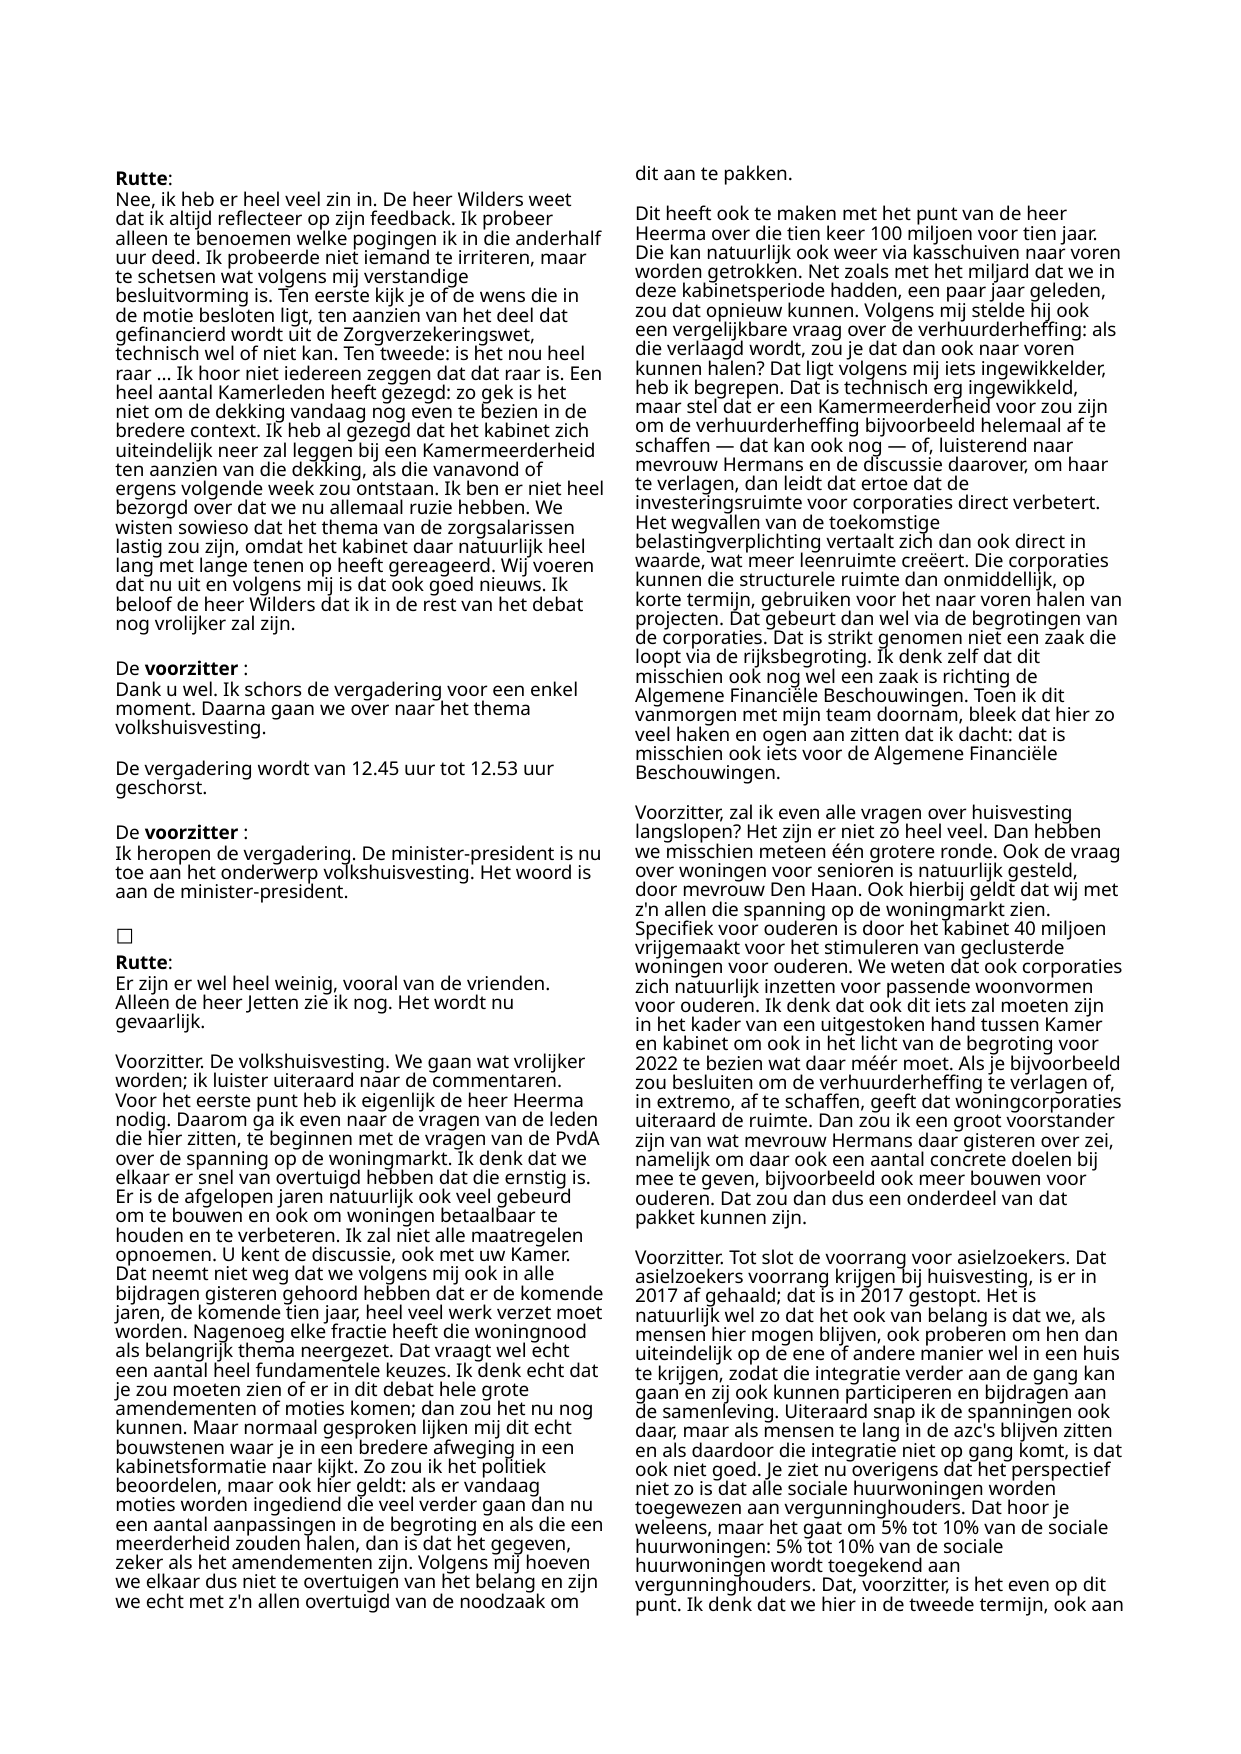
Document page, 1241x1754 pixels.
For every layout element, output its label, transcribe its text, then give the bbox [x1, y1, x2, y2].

text Voorzitter. De volkshuisvesting. We gaan wat vrolijker worden; ik luister uiteraard naar de commentaren. Voor het eerste punt heb ik eigenlijk de heer Heerma nodig. Daarom ga ik even naar de vragen van de leden die hier zitten, te beginnen met de vragen van de PvdA over de spanning op de woningmarkt. Ik denk dat we elkaar er snel van overtuigd hebben dat die ernstig is. Er is de afgelopen jaren natuurlijk ook veel gebeurd om te bouwen en ook om woningen betaalbaar te houden en te verbeteren. Ik zal niet alle maatregelen opnoemen. U kent de discussie, ook met uw Kamer. Dat neemt niet weg dat we volgens mij ook in alle bijdragen gisteren gehoord hebben dat er de komende jaren, de komende tien jaar, heel veel werk verzet moet worden. Nagenoeg elke fractie heeft die woningnood als belangrijk thema neergezet. Dat vraagt wel echt een aantal heel fundamentele keuzes. Ik denk echt dat je zou moeten zien of er in dit debat hele grote amendementen of moties komen; dan zou het nu nog kunnen. Maar normaal gesproken lijken mij dit echt bouwstenen waar je in een bredere afweging in een kabinetsformatie naar kijkt. Zo zou ik het politiek beoordelen, maar ook hier geldt: als er vandaag moties worden ingediend die veel verder gaan dan nu een aantal aanpassingen in de begroting en als die een meerderheid zouden halen, dan is dat het gegeven, zeker als het amendementen zijn. Volgens mij hoeven we elkaar dus niet te overtuigen van het belang en zijn we echt met z'n allen overtuigd van de noodzaak om [115, 1053, 605, 1612]
text De vergadering wordt van 12.45 uur tot 12.53 uur geschorst. [115, 759, 605, 798]
text Voorzitter, zal ik even alle vragen over huisvesting langslopen? Het zijn er niet zo heel veel. Dan hebben we misschien meteen één grotere ronde. Ook de vraag over woningen voor senioren is natuurlijk gesteld, door mevrouw Den Haan. Ook hierbij geldt dat wij met z'n allen die spanning op de woningmarkt zien. Specifiek voor ouderen is door het kabinet 40 miljoen vrijgemaakt voor het stimuleren van geclusterde woningen voor ouderen. We weten dat ook corporaties zich natuurlijk inzetten voor passende woonvormen voor ouderen. Ik denk dat ook dit iets zal moeten zijn in het kader van een uitgestoken hand tussen Kamer en kabinet om ook in het licht van de begroting voor 2022 te bezien wat daar méér moet. Als je bijvoorbeeld zou besluiten om de verhuurderheffing te verlagen of, in extremo, af te schaffen, geeft dat woningcorporaties uiteraard de ruimte. Dan zou ik een groot voorstander zijn van wat mevrouw Hermans daar gisteren over zei, namelijk om daar ook een aantal concrete doelen bij mee te geven, bijvoorbeeld ook meer bouwen voor ouderen. Dat zou dan dus een onderdeel van dat pakket kunnen zijn. [635, 804, 1125, 1228]
text ⬜ [115, 923, 605, 949]
text Dit heeft ook te maken met het punt van de heer Heerma over die tien keer 100 miljoen voor tien jaar. Die kan natuurlijk ook weer via kasschuiven naar voren worden getrokken. Net zoals met het miljard dat we in deze kabinetsperiode hadden, een paar jaar geleden, zou dat opnieuw kunnen. Volgens mij stelde hij ook een vergelijkbare vraag over de verhuurderheffing: als die verlaagd wordt, zou je dat dan ook naar voren kunnen halen? Dat ligt volgens mij iets ingewikkelder, heb ik begrepen. Dat is technisch erg ingewikkeld, maar stel dat er een Kamermeerderheid voor zou zijn om de verhuurderheffing bijvoorbeeld helemaal af te schaffen — dat kan ook nog — of, luisterend naar mevrouw Hermans en de discussie daarover, om haar te verlagen, dan leidt dat ertoe dat de investeringsruimte voor corporaties direct verbetert. Het wegvallen van de toekomstige belastingverplichting vertaalt zich dan ook direct in waarde, wat meer leenruimte creëert. Die corporaties kunnen die structurele ruimte dan onmiddellijk, op korte termijn, gebruiken voor het naar voren halen van projecten. Dat gebeurt dan wel via de begrotingen van de corporaties. Dat is strikt genomen niet een zaak die loopt via de rijksbegroting. Ik denk zelf dat dit misschien ook nog wel een zaak is richting de Algemene Financiële Beschouwingen. Toen ik dit vanmorgen met mijn team doornam, bleek dat hier zo veel haken en ogen aan zitten dat ik dacht: dat is misschien ook iets voor de Algemene Financiële Beschouwingen. [635, 205, 1125, 783]
text Dank u wel. Ik schors de vergadering voor een enkel moment. Daarna gaan we over naar het thema volkshuisvesting. [115, 681, 605, 739]
text Ik heropen de vergadering. De minister-president is nu toe aan het onderwerp volkshuisvesting. Het woord is aan de minister-president. [115, 844, 605, 902]
text De voorzitter : [115, 655, 605, 681]
text Rutte: [115, 949, 605, 975]
text De voorzitter : [115, 819, 605, 844]
text Rutte: [115, 165, 605, 191]
text Voorzitter. Tot slot de voorrang voor asielzoekers. Dat asielzoekers voorrang krijgen bij huisvesting, is er in 2017 af gehaald; dat is in 2017 gestopt. Het is natuurlijk wel zo dat het ook van belang is dat we, als mensen hier mogen blijven, ook proberen om hen dan uiteindelijk op de ene of andere manier wel in een huis te krijgen, zodat die integratie verder aan de gang kan gaan en zij ook kunnen participeren en bijdragen aan de samenleving. Uiteraard snap ik de spanningen ook daar, maar als mensen te lang in de azc's blijven zitten en als daardoor die integratie niet op gang komt, is dat ook niet goed. Je ziet nu overigens dat het perspectief niet zo is dat alle sociale huurwoningen worden toegewezen aan vergunninghouders. Dat hoor je weleens, maar het gaat om 5% tot 10% van de sociale huurwoningen: 5% tot 10% van de sociale huurwoningen wordt toegekend aan vergunninghouders. Dat, voorzitter, is het even op dit punt. Ik denk dat we hier in de tweede termijn, ook aan [635, 1249, 1125, 1615]
text dit aan te pakken. [635, 165, 1125, 184]
text Er zijn er wel heel weinig, vooral van de vrienden. Alleen de heer Jetten zie ik nog. Het wordt nu gevaarlijk. [115, 975, 605, 1032]
text Nee, ik heb er heel veel zin in. De heer Wilders weet dat ik altijd reflecteer op zijn feedback. Ik probeer alleen te benoemen welke pogingen ik in die anderhalf uur deed. Ik probeerde niet iemand te irriteren, maar te schetsen wat volgens mij verstandige besluitvorming is. Ten eerste kijk je of de wens die in de motie besloten ligt, ten aanzien van het deel dat gefinancierd wordt uit de Zorgverzekeringswet, technisch wel of niet kan. Ten tweede: is het nou heel raar ... Ik hoor niet iedereen zeggen dat dat raar is. Een heel aantal Kamerleden heeft gezegd: zo gek is het niet om de dekking vandaag nog even te bezien in de bredere context. Ik heb al gezegd dat het kabinet zich uiteindelijk neer zal leggen bij een Kamermeerderheid ten aanzien van die dekking, als die vanavond of ergens volgende week zou ontstaan. Ik ben er niet heel bezorgd over dat we nu allemaal ruzie hebben. We wisten sowieso dat het thema van de zorgsalarissen lastig zou zijn, omdat het kabinet daar natuurlijk heel lang met lange tenen op heeft gereageerd. Wij voeren dat nu uit en volgens mij is dat ook goed nieuws. Ik beloof de heer Wilders dat ik in de rest van het debat nog vrolijker zal zijn. [115, 191, 605, 634]
